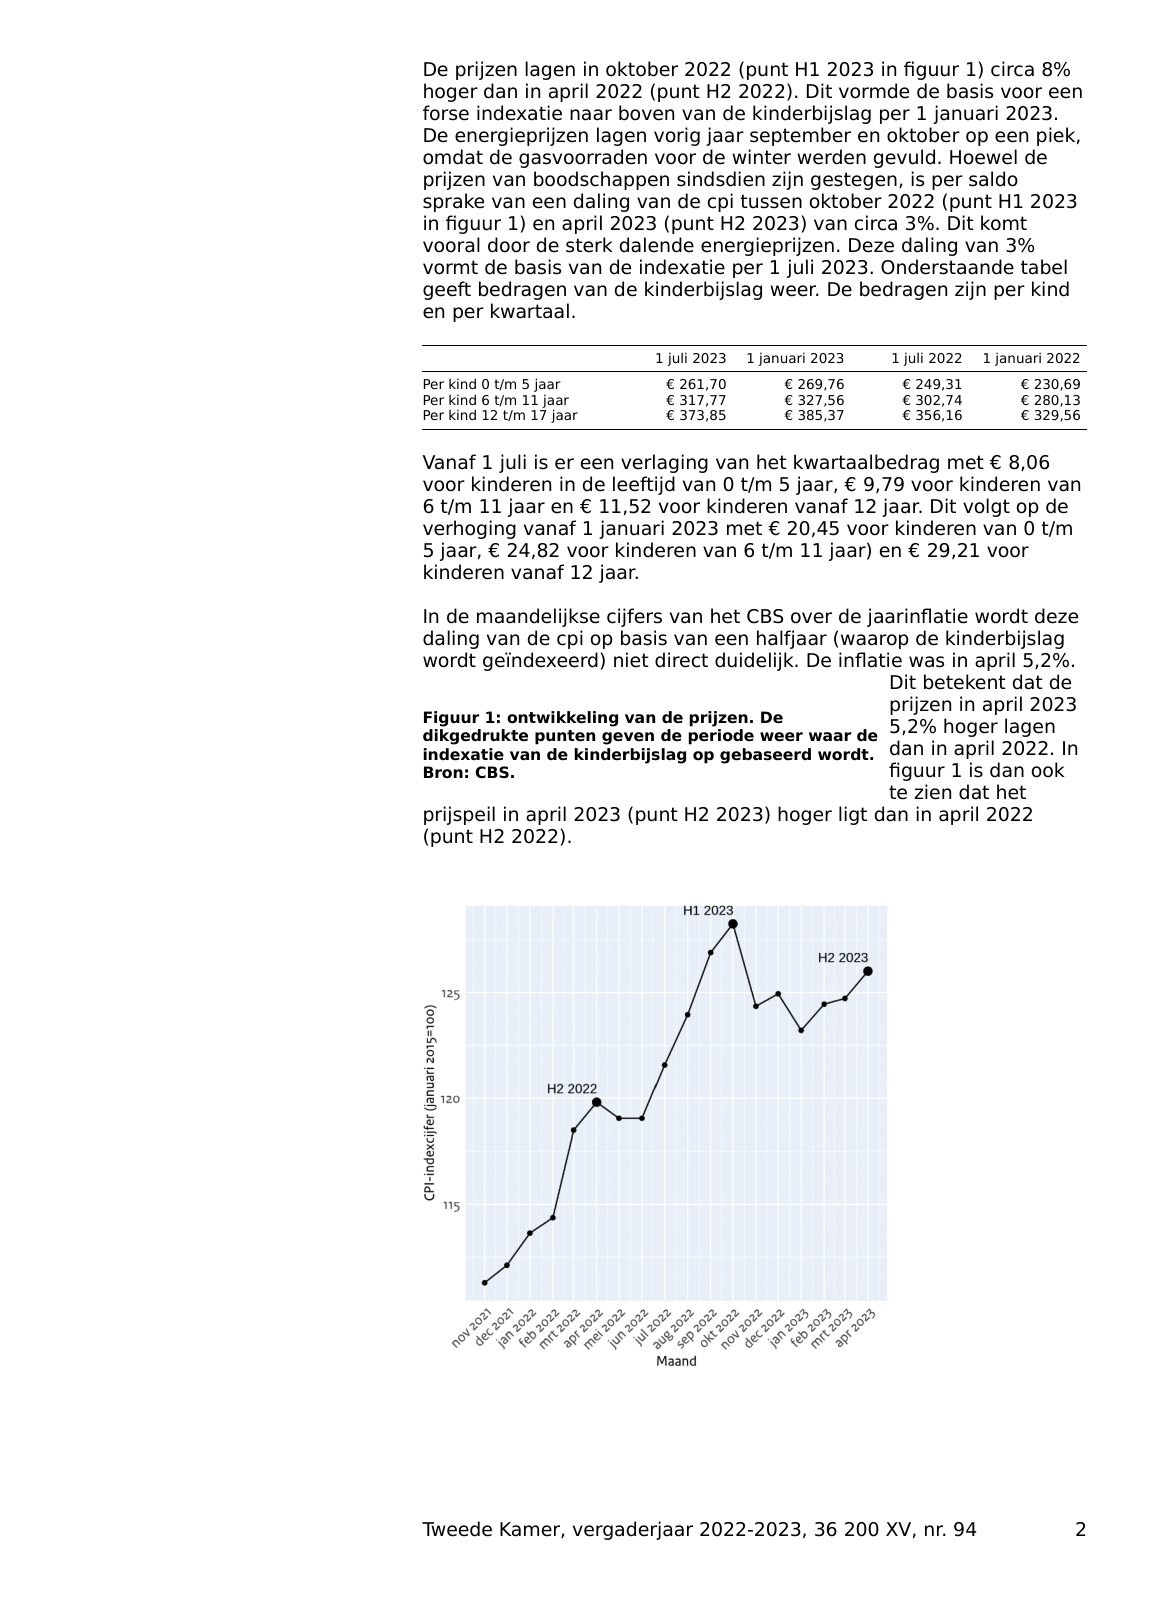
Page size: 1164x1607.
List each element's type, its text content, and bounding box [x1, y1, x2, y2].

table_cell € 329,56 [969, 408, 1087, 428]
picture [422, 903, 889, 1370]
table_cell € 261,70 [614, 372, 732, 392]
table_cell € 356,16 [850, 408, 968, 428]
table_cell € 373,85 [614, 408, 732, 428]
table_cell € 230,69 [969, 372, 1087, 392]
text In de maandelijkse cijfers van het CBS over de jaarinflatie wordt deze daling van de cpi op basis van een halfjaar (waarop de kinderbijslag wordt geïndexeerd) niet direct duidelijk. De inflatie was in april 5,2%. Dit betekent dat de prijzen in april 2023 5,2% hoger lagen dan in april 2022. In figuur 1 is dan ook te zien dat het prijspeil in april 2023 (punt H2 2023) hoger ligt dan in april 2022 (punt H2 2022). [422, 606, 1087, 847]
table_cell Per kind 12 t/m 17 jaar [422, 408, 614, 428]
table_header 1 januari 2022 [969, 346, 1087, 371]
text De prijzen lagen in oktober 2022 (punt H1 2023 in figuur 1) circa 8% hoger dan in april 2022 (punt H2 2022). Dit vormde de basis voor een forse indexatie naar boven van de kinderbijslag per 1 januari 2023. De energieprijzen lagen vorig jaar september en oktober op een piek, omdat de gasvoorraden voor de winter werden gevuld. Hoewel de prijzen van boodschappen sindsdien zijn gestegen, is per saldo sprake van een daling van de cpi tussen oktober 2022 (punt H1 2023 in figuur 1) en april 2023 (punt H2 2023) van circa 3%. Dit komt vooral door de sterk dalende energieprijzen. Deze daling van 3% vormt de basis van de indexatie per 1 juli 2023. Onderstaande tabel geeft bedragen van de kinderbijslag weer. De bedragen zijn per kind en per kwartaal. [422, 59, 1087, 323]
table_cell € 327,56 [732, 392, 850, 408]
table_cell € 269,76 [732, 372, 850, 392]
table_cell Per kind 6 t/m 11 jaar [422, 392, 614, 408]
table_header 1 juli 2022 [850, 346, 968, 371]
table_cell € 302,74 [850, 392, 968, 408]
table_cell € 249,31 [850, 372, 968, 392]
text Vanaf 1 juli is er een verlaging van het kwartaalbedrag met € 8,06 voor kinderen in de leeftijd van 0 t/m 5 jaar, € 9,79 voor kinderen van 6 t/m 11 jaar en € 11,52 voor kinderen vanaf 12 jaar. Dit volgt op de verhoging vanaf 1 januari 2023 met € 20,45 voor kinderen van 0 t/m 5 jaar, € 24,82 voor kinderen van 6 t/m 11 jaar) en € 29,21 voor kinderen vanaf 12 jaar. [422, 452, 1087, 583]
table_header 1 juli 2023 [614, 346, 732, 371]
table_header 1 januari 2023 [732, 346, 850, 371]
table_cell Per kind 0 t/m 5 jaar [422, 372, 614, 392]
table_cell € 385,37 [732, 408, 850, 428]
text Figuur 1: ontwikkeling van de prijzen. De dikgedrukte punten geven de periode weer waar de indexatie van de kinderbijslag op gebaseerd wordt. Bron: CBS. [422, 709, 889, 782]
table_cell € 317,77 [614, 392, 732, 408]
table_cell € 280,13 [969, 392, 1087, 408]
table_header [422, 346, 614, 371]
